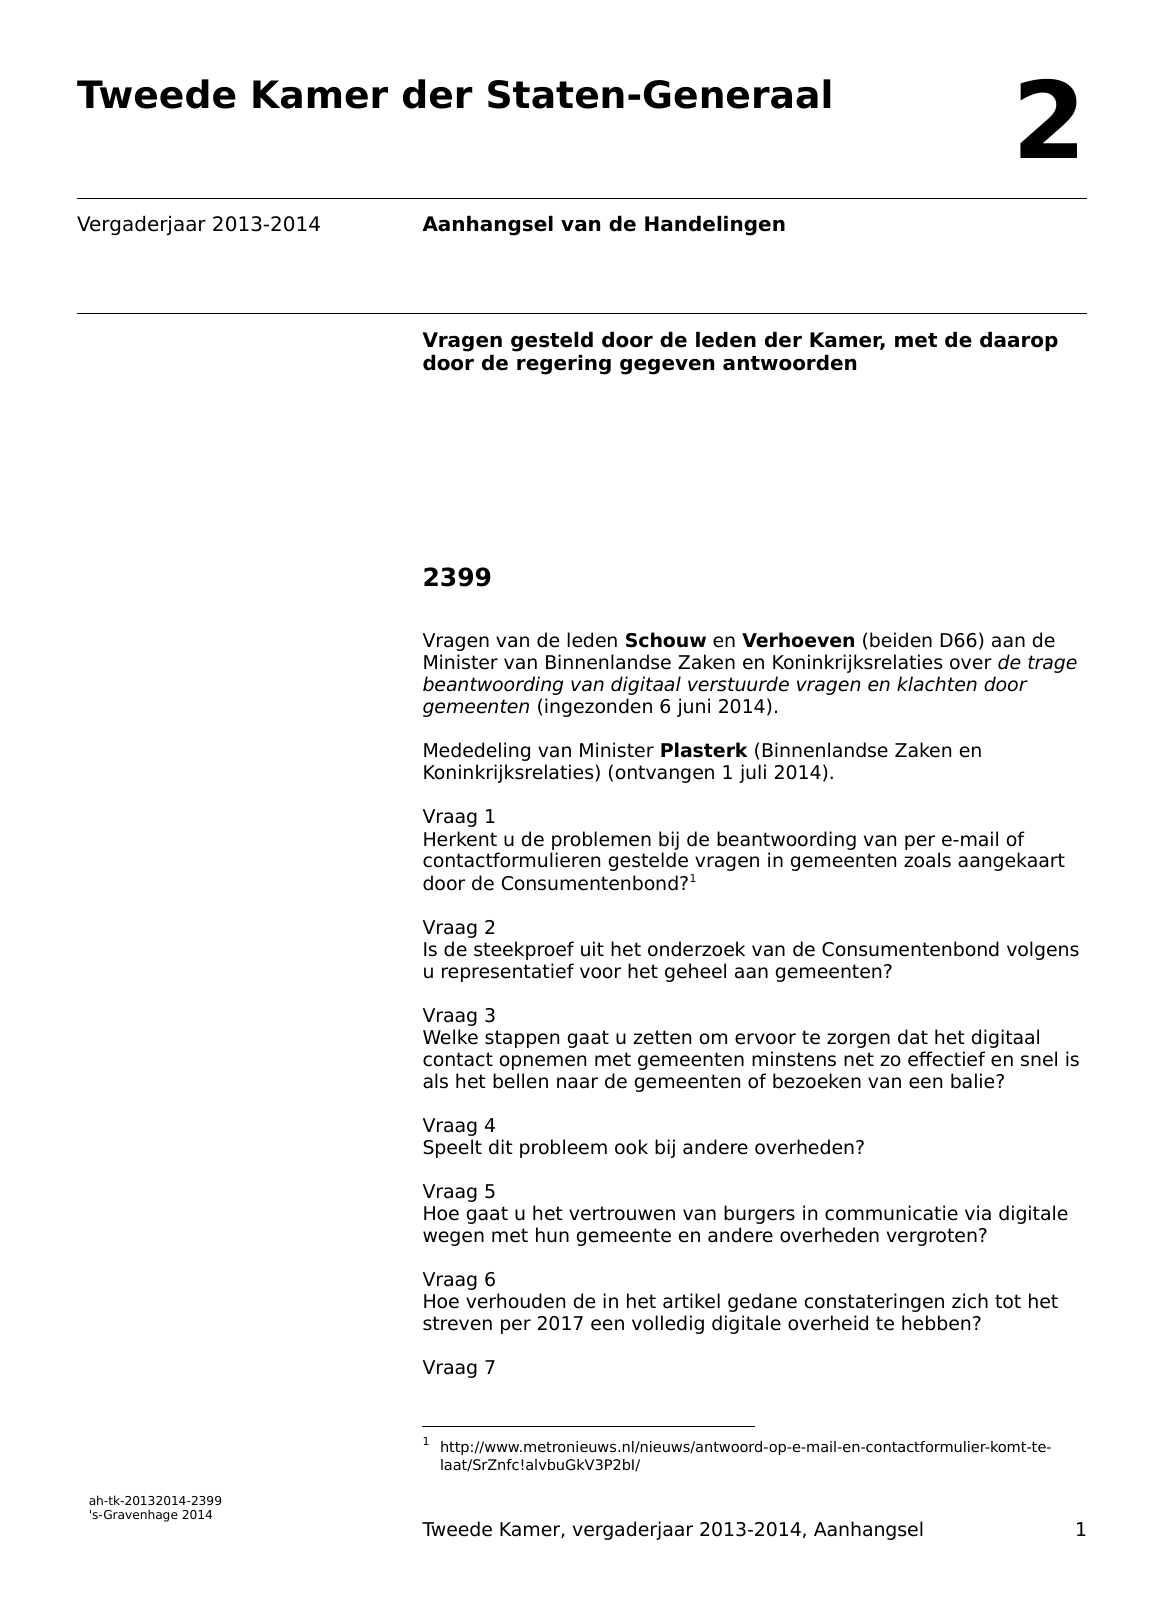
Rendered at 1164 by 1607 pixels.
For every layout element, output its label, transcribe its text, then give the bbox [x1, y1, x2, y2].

table_header 2 [886, 59, 1087, 198]
text Hoe verhouden de in het artikel gedane constateringen zich tot het streven per 2017 een volledig digitale overheid te hebben? [422, 1291, 1087, 1335]
text Vraag 5 [422, 1181, 1087, 1203]
table_cell Aanhangsel van de Handelingen [422, 199, 1087, 313]
text Herkent u de problemen bij de beantwoording van per e-mail of contactformulieren gestelde vragen in gemeenten zoals aangekaart door de Consumentenbond? [422, 828, 1087, 894]
text Welke stappen gaat u zetten om ervoor te zorgen dat het digitaal contact opnemen met gemeenten minstens net zo effectief en snel is als het bellen naar de gemeenten of bezoeken van een balie? [422, 1027, 1087, 1093]
text 2399 [422, 563, 1087, 592]
text Vraag 3 [422, 1005, 1087, 1027]
table_cell Vergaderjaar 2013-2014 [77, 199, 422, 313]
text ah-tk-20132014-2399 [88, 1494, 323, 1508]
text Mededeling van Minister Plasterk (Binnenlandse Zaken en Koninkrijksrelaties) (ontvangen 1 juli 2014). [422, 740, 1087, 784]
text Vraag 1 [422, 806, 1087, 828]
table_cell Vragen gesteld door de leden der Kamer, met de daarop door de regering gegeven antwoorden [422, 314, 1087, 375]
text Speelt dit probleem ook bij andere overheden? [422, 1137, 1087, 1159]
text Hoe gaat u het vertrouwen van burgers in communicatie via digitale wegen met hun gemeente en andere overheden vergroten? [422, 1203, 1087, 1247]
text Vraag 7 [422, 1357, 1087, 1379]
text Vraag 6 [422, 1269, 1087, 1291]
text Vraag 2 [422, 917, 1087, 938]
text 's-Gravenhage 2014 [88, 1508, 323, 1522]
text Vraag 4 [422, 1115, 1087, 1137]
text Is de steekproef uit het onderzoek van de Consumentenbond volgens u representatief voor het geheel aan gemeenten? [422, 938, 1087, 982]
table_header Tweede Kamer der Staten-Generaal [77, 59, 886, 198]
text http://www.metronieuws.nl/nieuws/antwoord-op-e-mail-en-contactformulier-komt-te-laat/SrZnfc!alvbuGkV3P2bI/ [422, 1435, 1087, 1474]
table_cell [77, 314, 422, 375]
text Vragen van de leden Schouw en Verhoeven (beiden D66) aan de Minister van Binnenlandse Zaken en Koninkrijksrelaties over de trage beantwoording van digitaal verstuurde vragen en klachten door gemeenten (ingezonden 6 juni 2014). [422, 630, 1087, 718]
